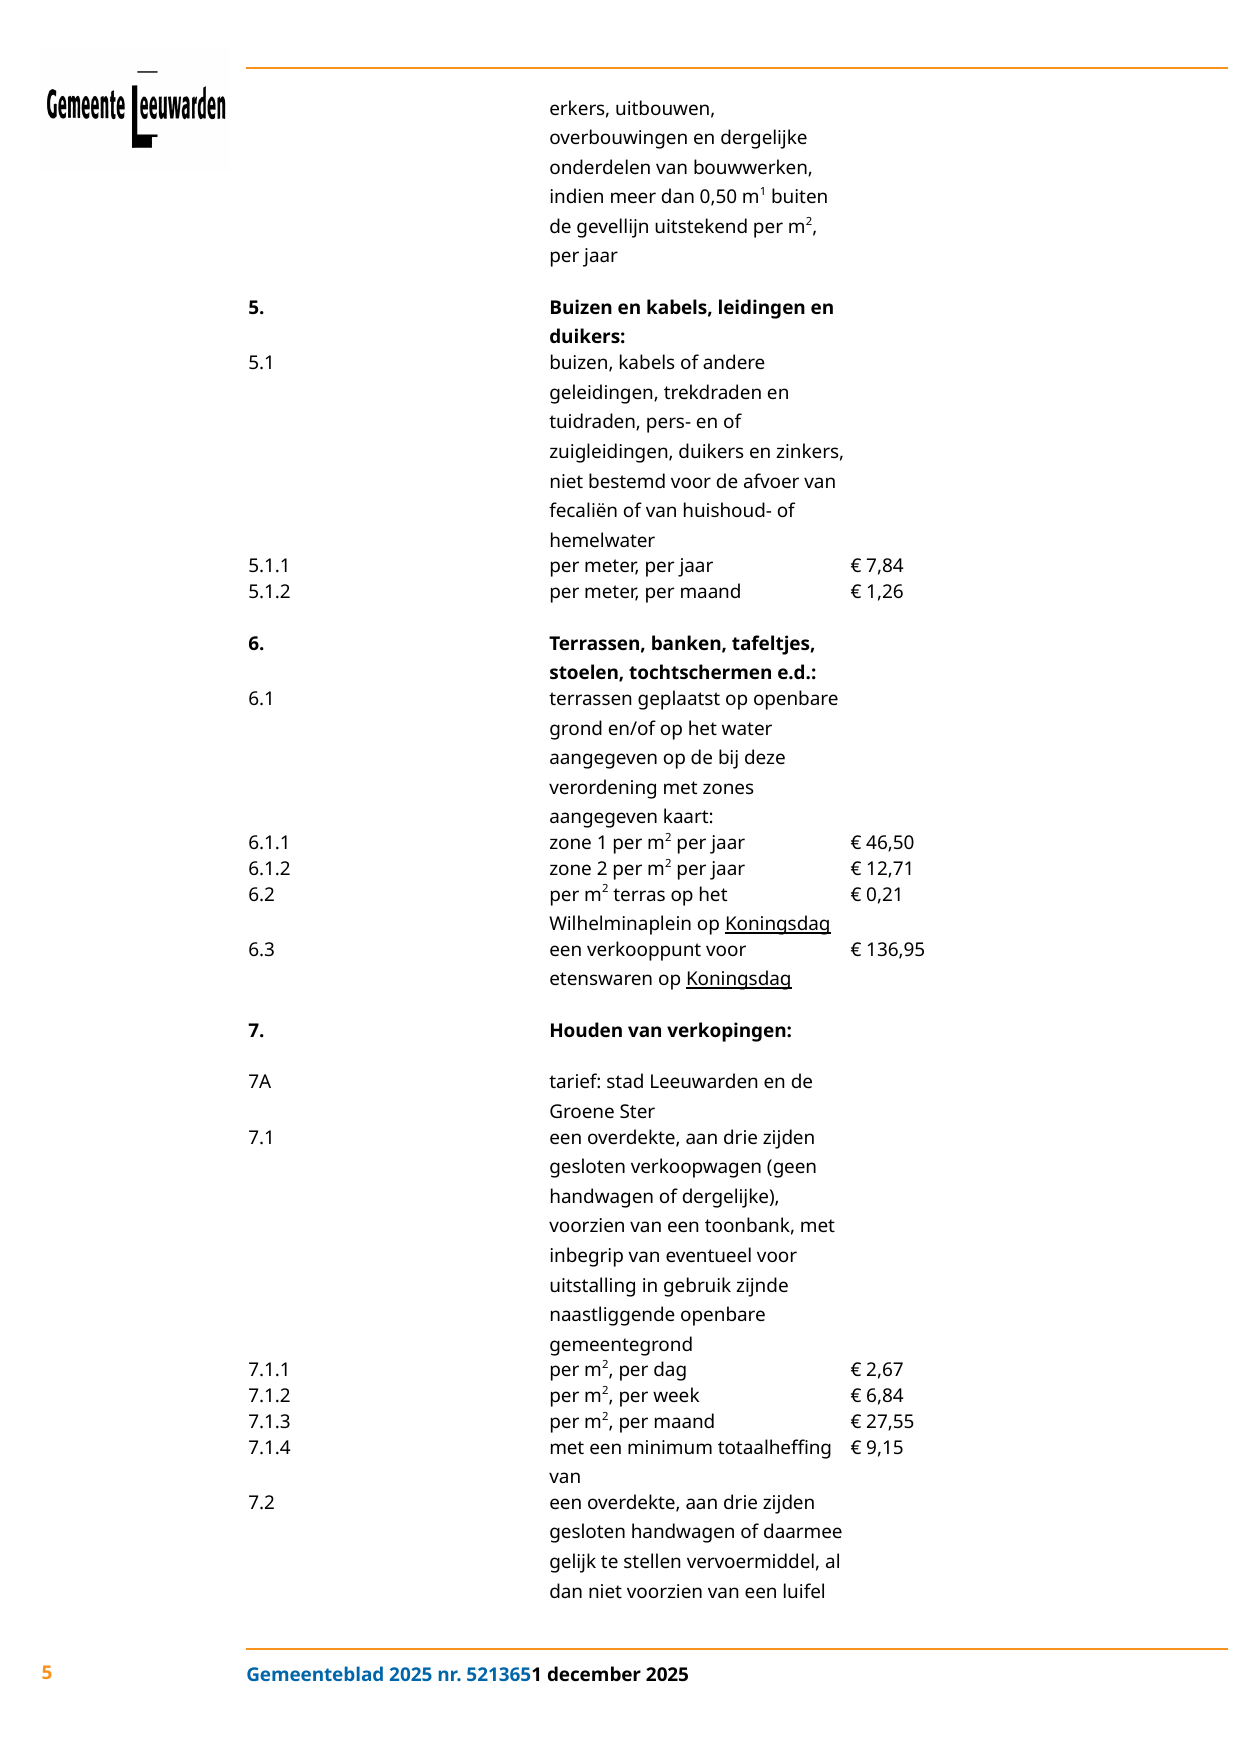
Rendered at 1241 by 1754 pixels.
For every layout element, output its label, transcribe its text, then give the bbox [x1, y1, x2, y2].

table_cell 6.2 [248, 881, 549, 936]
table_cell [549, 991, 850, 1017]
table_cell Houden van verkopingen: [549, 1017, 850, 1043]
table_cell 6. [248, 630, 549, 685]
table_cell met een minimum totaalheffing van [549, 1434, 850, 1489]
table_cell een overdekte, aan drie zijden gesloten verkoopwagen (geen handwagen of dergelijke), voorzien van een toonbank, met inbegrip van eventueel voor uitstalling in gebruik zijnde naastliggende openbare gemeentegrond [549, 1124, 850, 1357]
table_cell per m2, per dag [549, 1357, 850, 1382]
table_cell 5.1.1 [248, 553, 549, 578]
table_cell [248, 604, 549, 630]
table_cell [850, 1489, 1152, 1604]
table_cell 7.1.1 [248, 1357, 549, 1382]
table_cell 7.1 [248, 1124, 549, 1357]
table_cell per meter, per maand [549, 579, 850, 604]
table_cell [248, 269, 549, 294]
table_cell € 0,21 [850, 881, 1152, 936]
table_cell 6.1.2 [248, 855, 549, 881]
table_cell [850, 1043, 1152, 1068]
table_cell Terrassen, banken, tafeltjes, stoelen, tochtschermen e.d.: [549, 630, 850, 685]
table_cell 7.1.3 [248, 1408, 549, 1434]
table_cell 5. [248, 294, 549, 349]
table_cell 7. [248, 1017, 549, 1043]
table_cell Buizen en kabels, leidingen en duikers: [549, 294, 850, 349]
table_cell [850, 1069, 1152, 1124]
table_cell zone 2 per m2 per jaar [549, 855, 850, 881]
table_cell [850, 269, 1152, 294]
table_cell 6.3 [248, 936, 549, 991]
table_cell 7.2 [248, 1489, 549, 1604]
table_cell [850, 685, 1152, 829]
table_cell [549, 1043, 850, 1068]
table_cell per m2 terras op het Wilhelminaplein op Koningsdag [549, 881, 850, 936]
table_cell terrassen geplaatst op openbare grond en/of op het water aangegeven op de bij deze verordening met zones aangegeven kaart: [549, 685, 850, 829]
table_cell [850, 1017, 1152, 1043]
table_cell € 7,84 [850, 553, 1152, 578]
table_cell 6.1.1 [248, 829, 549, 855]
picture [41, 47, 231, 172]
table_cell [248, 1043, 549, 1068]
table_cell [850, 991, 1152, 1017]
table_cell [850, 604, 1152, 630]
table_cell [248, 991, 549, 1017]
table_cell € 6,84 [850, 1383, 1152, 1408]
table_cell zone 1 per m2 per jaar [549, 829, 850, 855]
table_cell per m2, per week [549, 1383, 850, 1408]
table_cell 6.1 [248, 685, 549, 829]
table_cell erkers, uitbouwen, overbouwingen en dergelijke onderdelen van bouwwerken, indien meer dan 0,50 m1 buiten de gevellijn uitstekend per m2, per jaar [549, 95, 850, 268]
table_cell tarief: stad Leeuwarden en de Groene Ster [549, 1069, 850, 1124]
table_cell een verkooppunt voor etenswaren op Koningsdag [549, 936, 850, 991]
table_cell per meter, per jaar [549, 553, 850, 578]
table_cell 5.1.2 [248, 579, 549, 604]
table_cell per m2, per maand [549, 1408, 850, 1434]
table_cell € 27,55 [850, 1408, 1152, 1434]
table_cell € 1,26 [850, 579, 1152, 604]
table_cell 7.1.2 [248, 1383, 549, 1408]
table_cell [248, 95, 549, 268]
table_cell [850, 95, 1152, 268]
table_cell € 9,15 [850, 1434, 1152, 1489]
table_cell [549, 269, 850, 294]
table_cell [850, 294, 1152, 349]
table_cell € 46,50 [850, 829, 1152, 855]
table_cell [850, 630, 1152, 685]
table_cell € 12,71 [850, 855, 1152, 881]
table_cell [549, 604, 850, 630]
table_cell een overdekte, aan drie zijden gesloten handwagen of daarmee gelijk te stellen vervoermiddel, al dan niet voorzien van een luifel [549, 1489, 850, 1604]
table_cell 7A [248, 1069, 549, 1124]
table_cell [850, 350, 1152, 553]
table_cell 7.1.4 [248, 1434, 549, 1489]
table_cell € 2,67 [850, 1357, 1152, 1382]
table_cell [850, 1124, 1152, 1357]
table_cell 5.1 [248, 350, 549, 553]
table_cell buizen, kabels of andere geleidingen, trekdraden en tuidraden, pers- en of zuigleidingen, duikers en zinkers, niet bestemd voor de afvoer van fecaliën of van huishoud- of hemelwater [549, 350, 850, 553]
table_cell € 136,95 [850, 936, 1152, 991]
